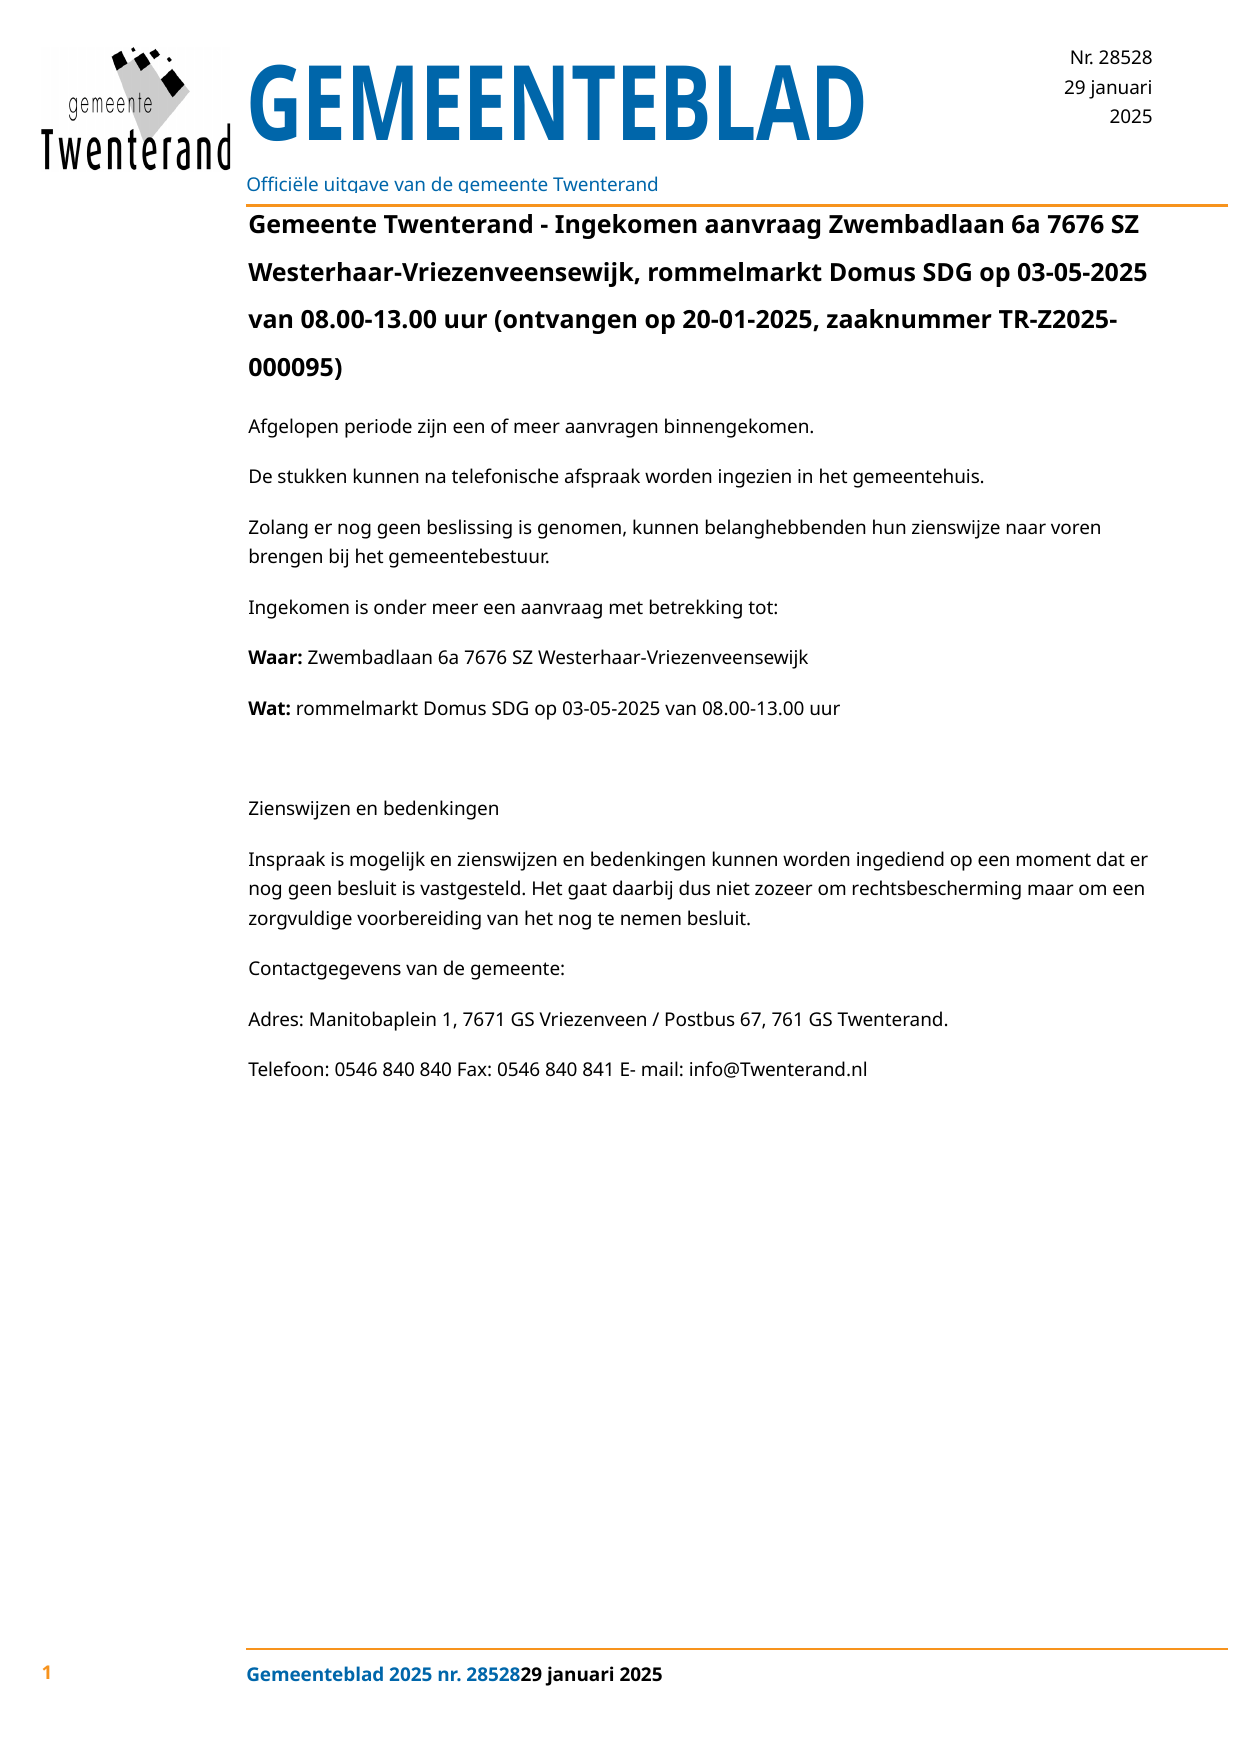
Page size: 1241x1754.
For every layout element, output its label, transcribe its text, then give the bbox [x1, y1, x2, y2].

text Adres: Manitobaplein 1, 7671 GS Vriezenveen / Postbus 67, 761 GS Twenterand. [248, 1006, 1152, 1032]
text De stukken kunnen na telefonische afspraak worden ingezien in het gemeentehuis. [248, 463, 1152, 489]
text Ingekomen is onder meer een aanvraag met betrekking tot: [248, 594, 1152, 620]
text Zienswijzen en bedenkingen [248, 796, 1152, 821]
text Afgelopen periode zijn een of meer aanvragen binnengekomen. [248, 413, 1152, 439]
text Telefoon: 0546 840 840 Fax: 0546 840 841 E- mail: info@Twenterand.nl [248, 1056, 1152, 1082]
text Zolang er nog geen beslissing is genomen, kunnen belanghebbenden hun zienswijze naar voren brengen bij het gemeentebestuur. [248, 514, 1152, 569]
text Inspraak is mogelijk en zienswijzen en bedenkingen kunnen worden ingediend op een moment dat er nog geen besluit is vastgesteld. Het gaat daarbij dus niet zozeer om rechtsbescherming maar om een zorgvuldige voorbereiding van het nog te nemen besluit. [248, 846, 1152, 931]
text Contactgegevens van de gemeente: [248, 956, 1152, 981]
text Waar: Zwembadlaan 6a 7676 SZ Westerhaar-Vriezenveensewijk [248, 644, 1152, 670]
text Gemeente Twenterand - Ingekomen aanvraag Zwembadlaan 6a 7676 SZ Westerhaar-Vriezenveensewijk, rommelmarkt Domus SDG op 03-05-2025 van 08.00-13.00 uur (ontvangen op 20-01-2025, zaaknummer TR-Z2025-000095) [248, 207, 1152, 384]
text Wat: rommelmarkt Domus SDG op 03-05-2025 van 08.00-13.00 uur [248, 695, 1152, 721]
picture [41, 47, 231, 172]
